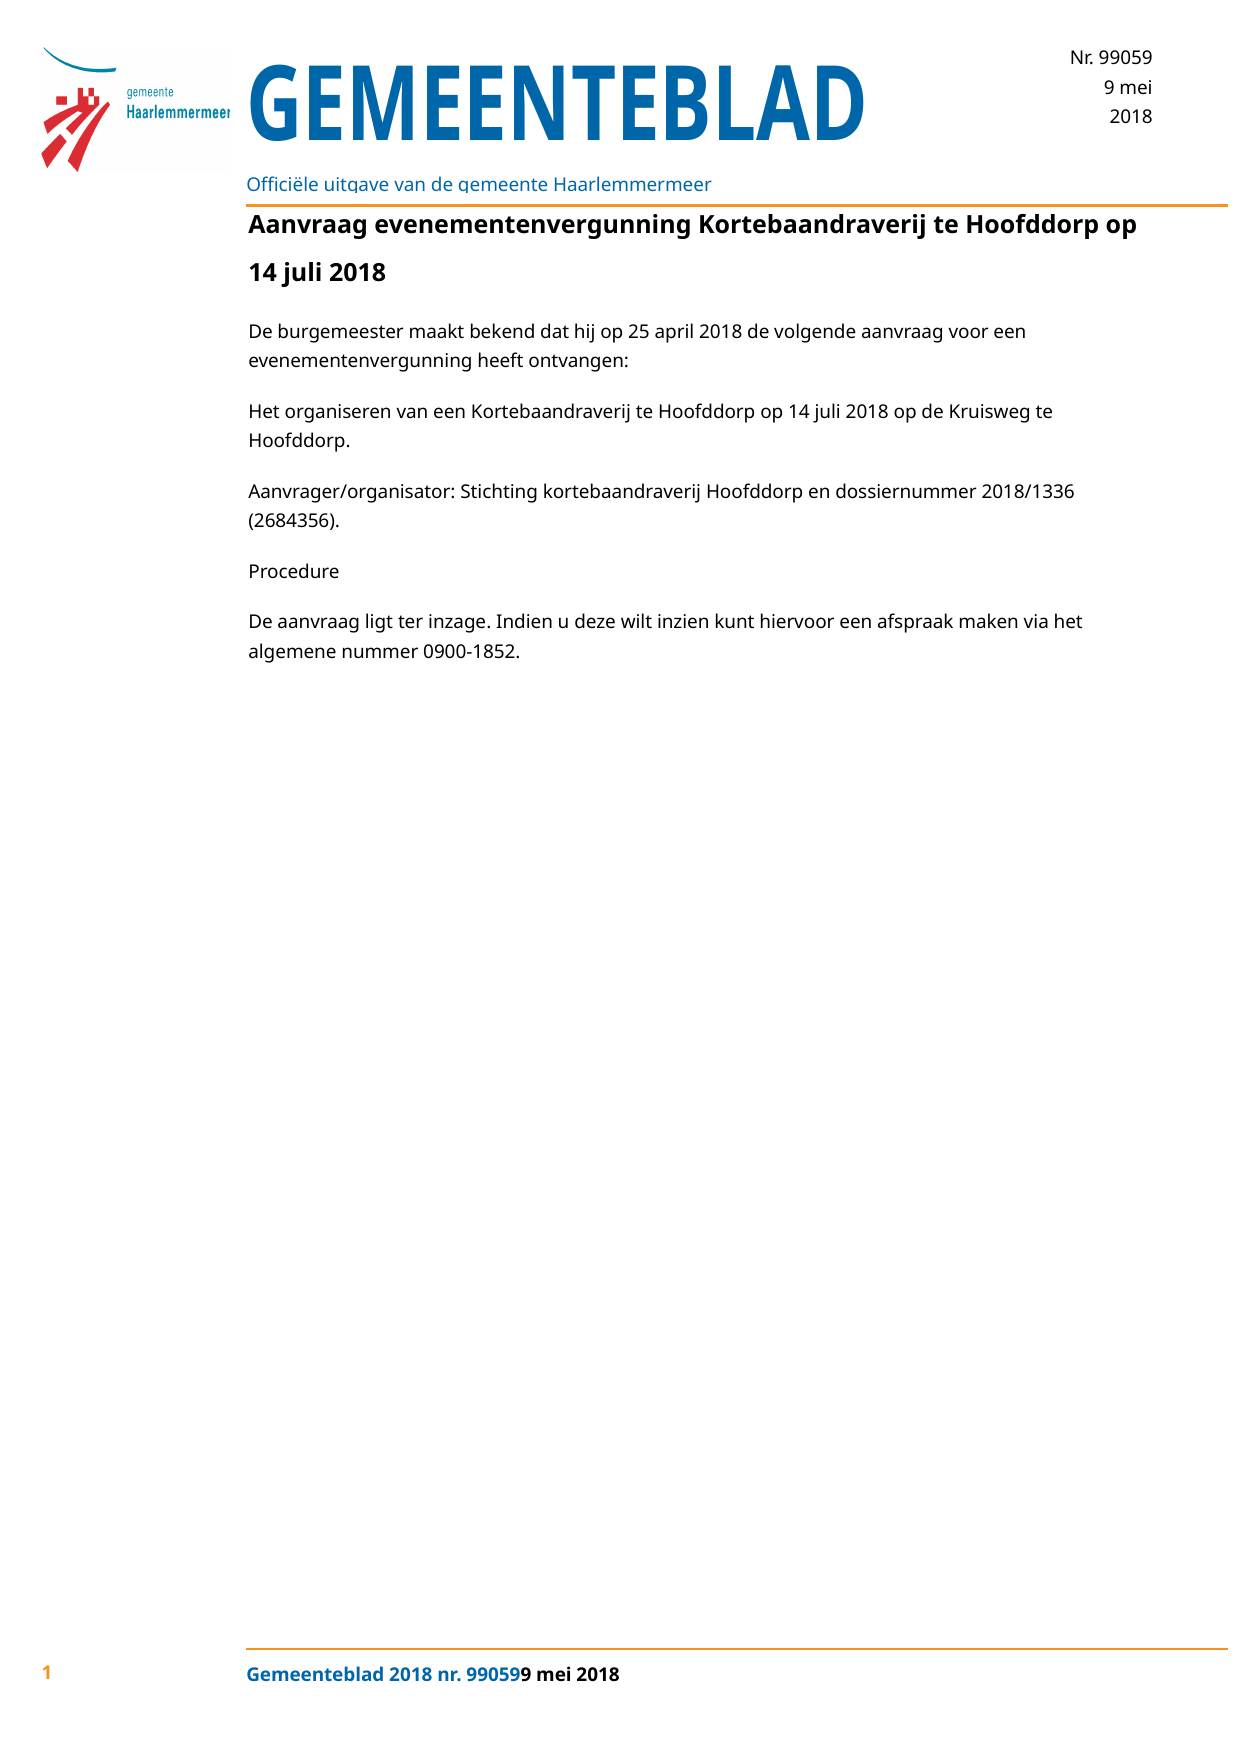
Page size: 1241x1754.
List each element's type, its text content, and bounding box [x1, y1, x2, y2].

text Aanvraag evenementenvergunning Kortebaandraverij te Hoofddorp op 14 juli 2018 [248, 207, 1152, 288]
picture [41, 47, 231, 172]
text Het organiseren van een Kortebaandraverij te Hoofddorp op 14 juli 2018 op de Kruisweg te Hoofddorp. [248, 398, 1152, 453]
text Procedure [248, 558, 1152, 584]
text De burgemeester maakt bekend dat hij op 25 april 2018 de volgende aanvraag voor een evenementenvergunning heeft ontvangen: [248, 318, 1152, 373]
text De aanvraag ligt ter inzage. Indien u deze wilt inzien kunt hiervoor een afspraak maken via het algemene nummer 0900-1852. [248, 608, 1152, 664]
text Aanvrager/organisator: Stichting kortebaandraverij Hoofddorp en dossiernummer 2018/1336 (2684356). [248, 478, 1152, 533]
